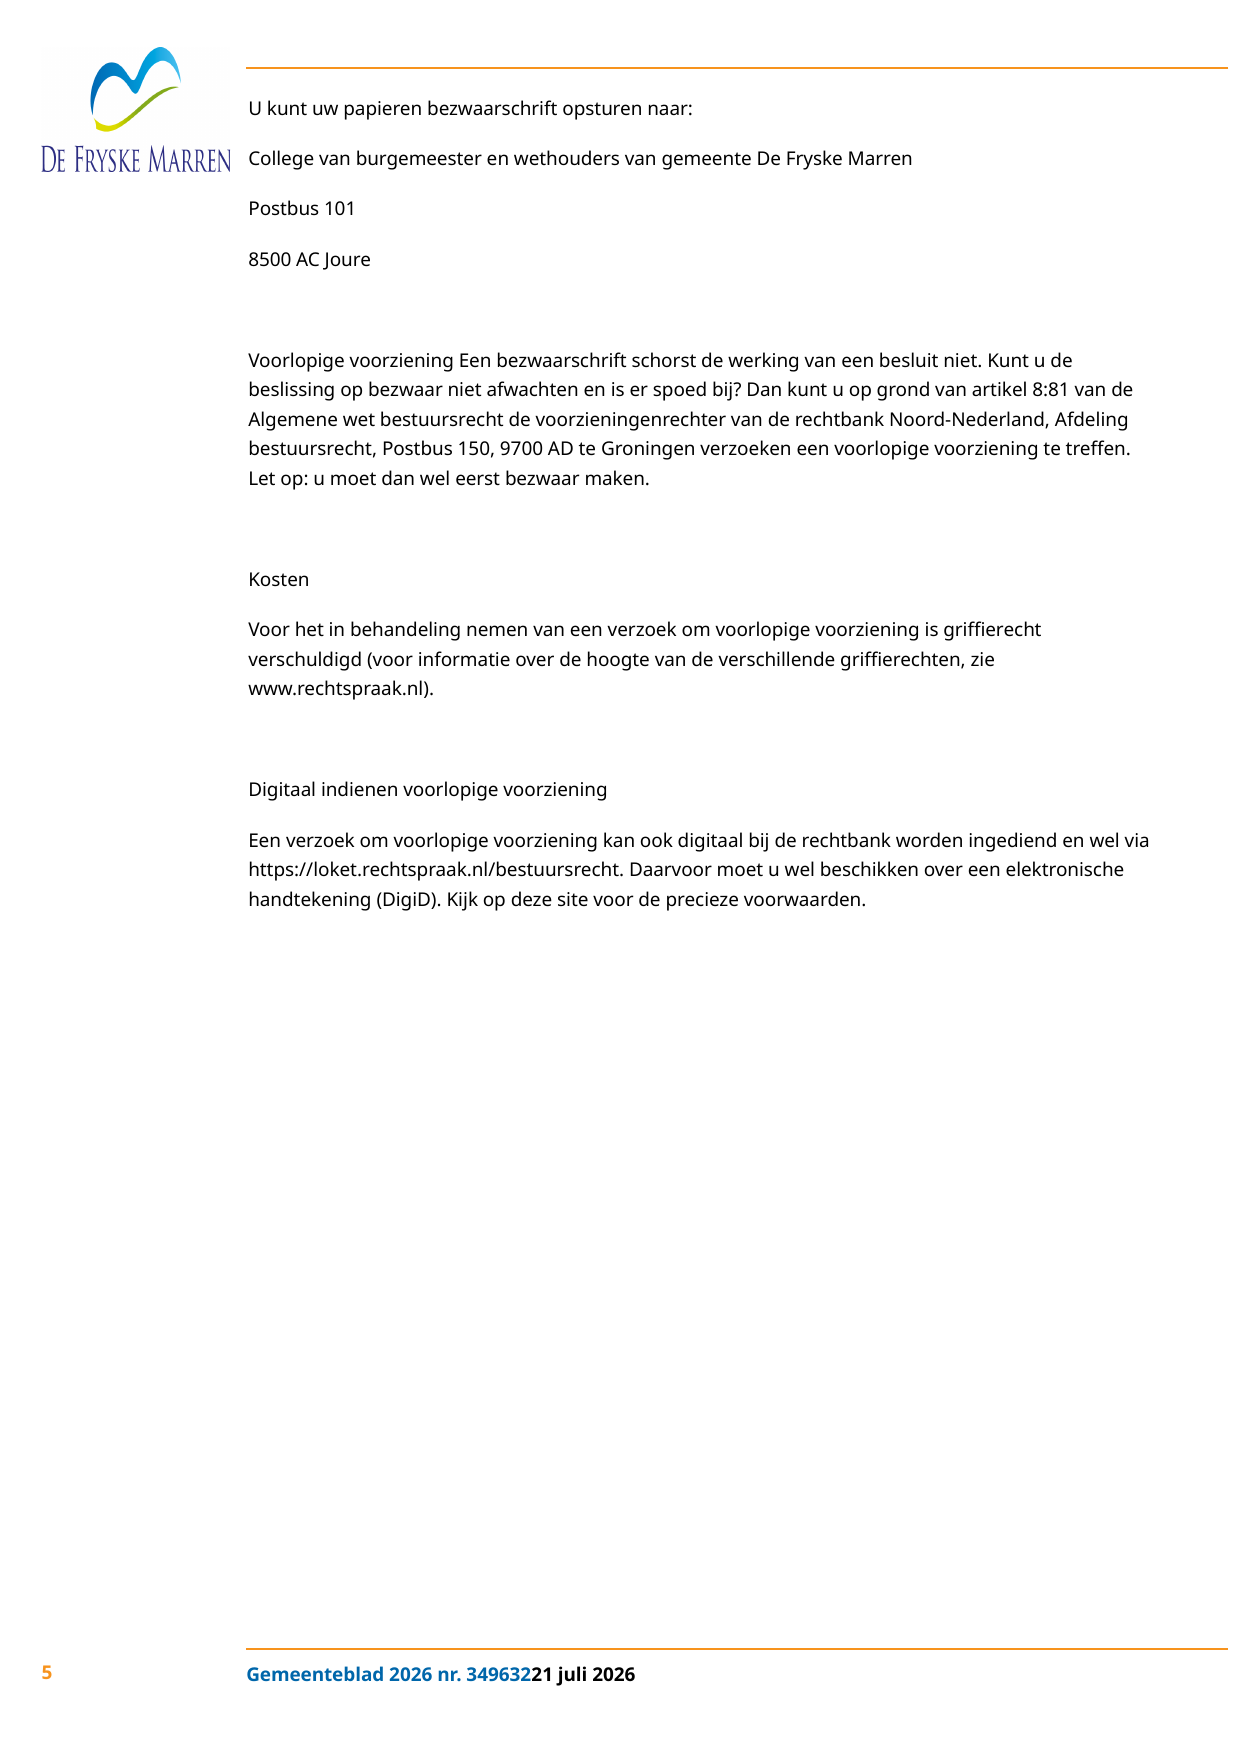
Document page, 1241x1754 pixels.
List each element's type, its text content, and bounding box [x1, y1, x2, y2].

text U kunt uw papieren bezwaarschrift opsturen naar: [248, 95, 1152, 121]
text Een verzoek om voorlopige voorziening kan ook digitaal bij de rechtbank worden ingediend en wel via https://loket.rechtspraak.nl/bestuursrecht. Daarvoor moet u wel beschikken over een elektronische handtekening (DigiD). Kijk op deze site voor de precieze voorwaarden. [248, 827, 1152, 912]
text College van burgemeester en wethouders van gemeente De Fryske Marren [248, 145, 1152, 171]
text Digitaal indienen voorlopige voorziening [248, 776, 1152, 802]
text Voor het in behandeling nemen van een verzoek om voorlopige voorziening is griffierecht verschuldigd (voor informatie over de hoogte van de verschillende griffierechten, zie www.rechtspraak.nl). [248, 616, 1152, 701]
text Voorlopige voorziening Een bezwaarschrift schorst de werking van een besluit niet. Kunt u de beslissing op bezwaar niet afwachten en is er spoed bij? Dan kunt u op grond van artikel 8:81 van de Algemene wet bestuursrecht de voorzieningenrechter van de rechtbank Noord-Nederland, Afdeling bestuursrecht, Postbus 150, 9700 AD te Groningen verzoeken een voorlopige voorziening te treffen. Let op: u moet dan wel eerst bezwaar maken. [248, 347, 1152, 491]
picture [41, 47, 231, 172]
text 8500 AC Joure [248, 246, 1152, 272]
text Kosten [248, 566, 1152, 592]
text Postbus 101 [248, 196, 1152, 221]
